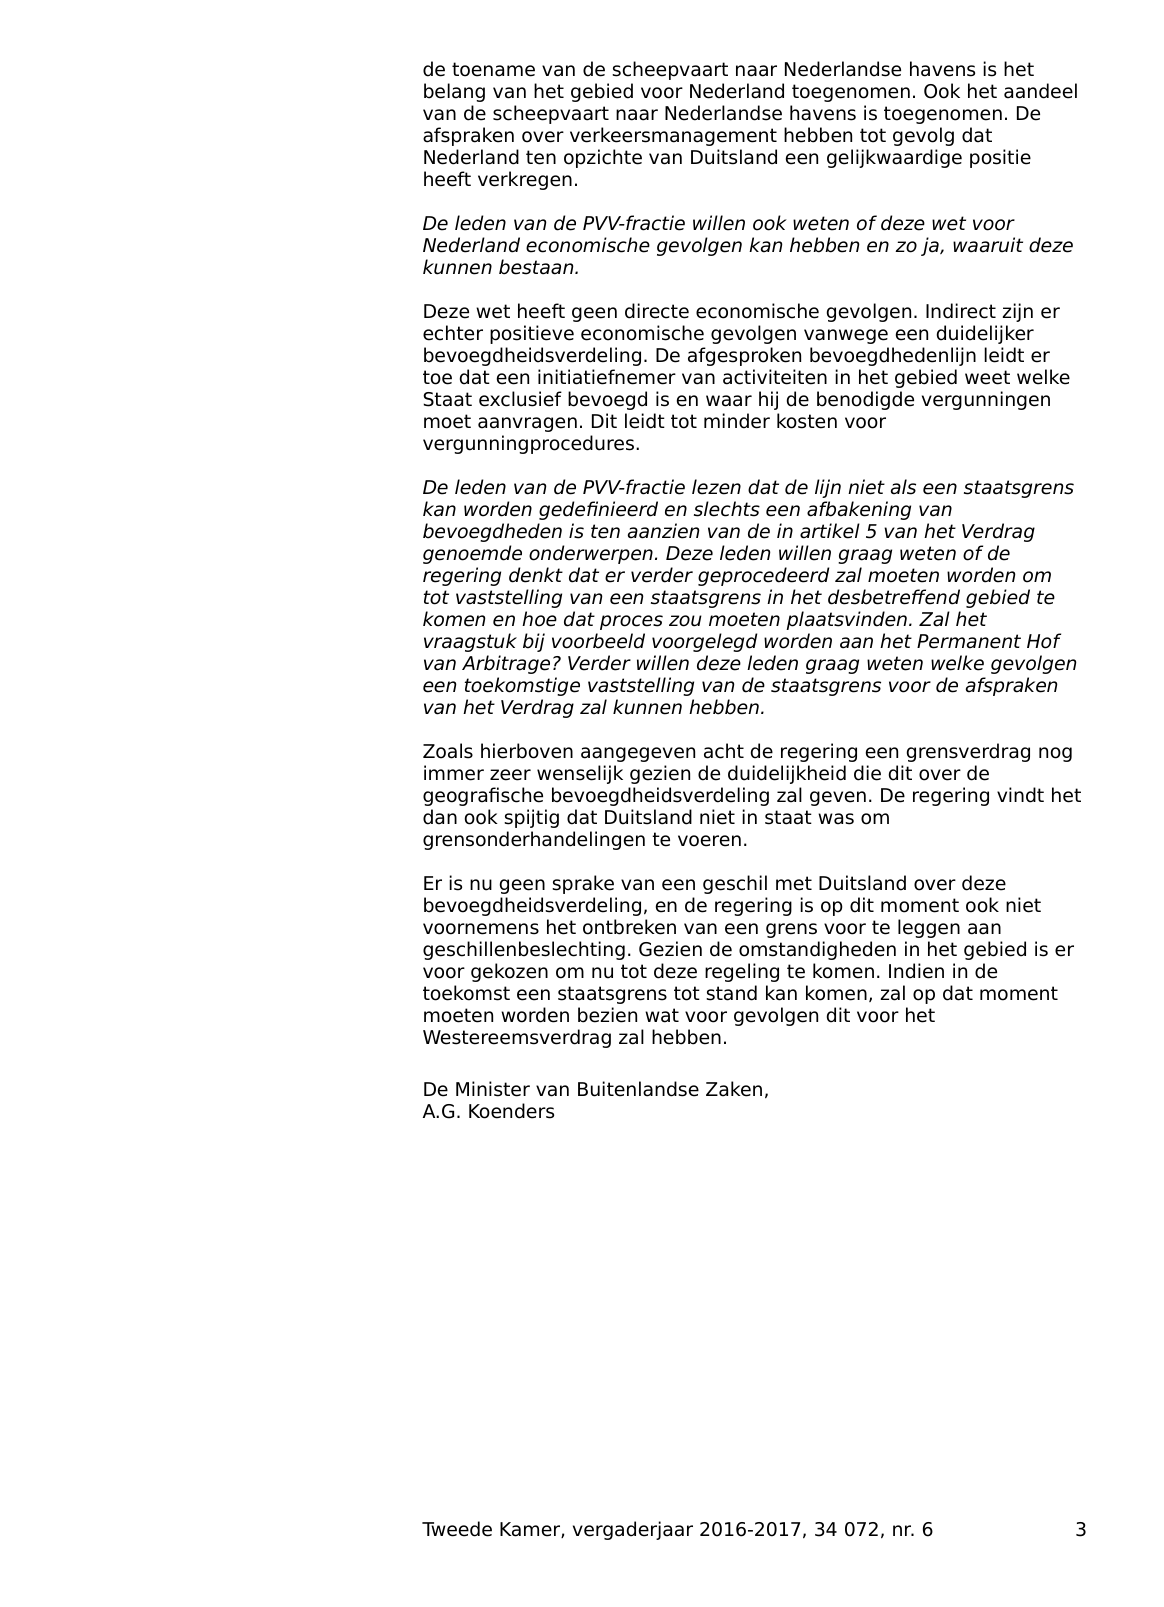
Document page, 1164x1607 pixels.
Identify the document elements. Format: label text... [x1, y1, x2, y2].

text De leden van de PVV-fractie lezen dat de lijn niet als een staatsgrens kan worden gedefinieerd en slechts een afbakening van bevoegdheden is ten aanzien van de in artikel 5 van het Verdrag genoemde onderwerpen. Deze leden willen graag weten of de regering denkt dat er verder geprocedeerd zal moeten worden om tot vaststelling van een staatsgrens in het desbetreffend gebied te komen en hoe dat proces zou moeten plaatsvinden. Zal het vraagstuk bij voorbeeld voorgelegd worden aan het Permanent Hof van Arbitrage? Verder willen deze leden graag weten welke gevolgen een toekomstige vaststelling van de staatsgrens voor de afspraken van het Verdrag zal kunnen hebben. [422, 477, 1087, 719]
text Deze wet heeft geen directe economische gevolgen. Indirect zijn er echter positieve economische gevolgen vanwege een duidelijker bevoegdheidsverdeling. De afgesproken bevoegdhedenlijn leidt er toe dat een initiatiefnemer van activiteiten in het gebied weet welke Staat exclusief bevoegd is en waar hij de benodigde vergunningen moet aanvragen. Dit leidt tot minder kosten voor vergunningprocedures. [422, 301, 1087, 455]
text Er is nu geen sprake van een geschil met Duitsland over deze bevoegdheidsverdeling, en de regering is op dit moment ook niet voornemens het ontbreken van een grens voor te leggen aan geschillenbeslechting. Gezien de omstandigheden in het gebied is er voor gekozen om nu tot deze regeling te komen. Indien in de toekomst een staatsgrens tot stand kan komen, zal op dat moment moeten worden bezien wat voor gevolgen dit voor het Westereemsverdrag zal hebben. [422, 873, 1087, 1049]
text De leden van de PVV-fractie willen ook weten of deze wet voor Nederland economische gevolgen kan hebben en zo ja, waaruit deze kunnen bestaan. [422, 213, 1087, 279]
text de toename van de scheepvaart naar Nederlandse havens is het belang van het gebied voor Nederland toegenomen. Ook het aandeel van de scheepvaart naar Nederlandse havens is toegenomen. De afspraken over verkeersmanagement hebben tot gevolg dat Nederland ten opzichte van Duitsland een gelijkwaardige positie heeft verkregen. [422, 59, 1087, 191]
text Zoals hierboven aangegeven acht de regering een grensverdrag nog immer zeer wenselijk gezien de duidelijkheid die dit over de geografische bevoegdheidsverdeling zal geven. De regering vindt het dan ook spijtig dat Duitsland niet in staat was om grensonderhandelingen te voeren. [422, 741, 1087, 851]
text De Minister van Buitenlandse Zaken, A.G. Koenders [422, 1079, 1087, 1123]
